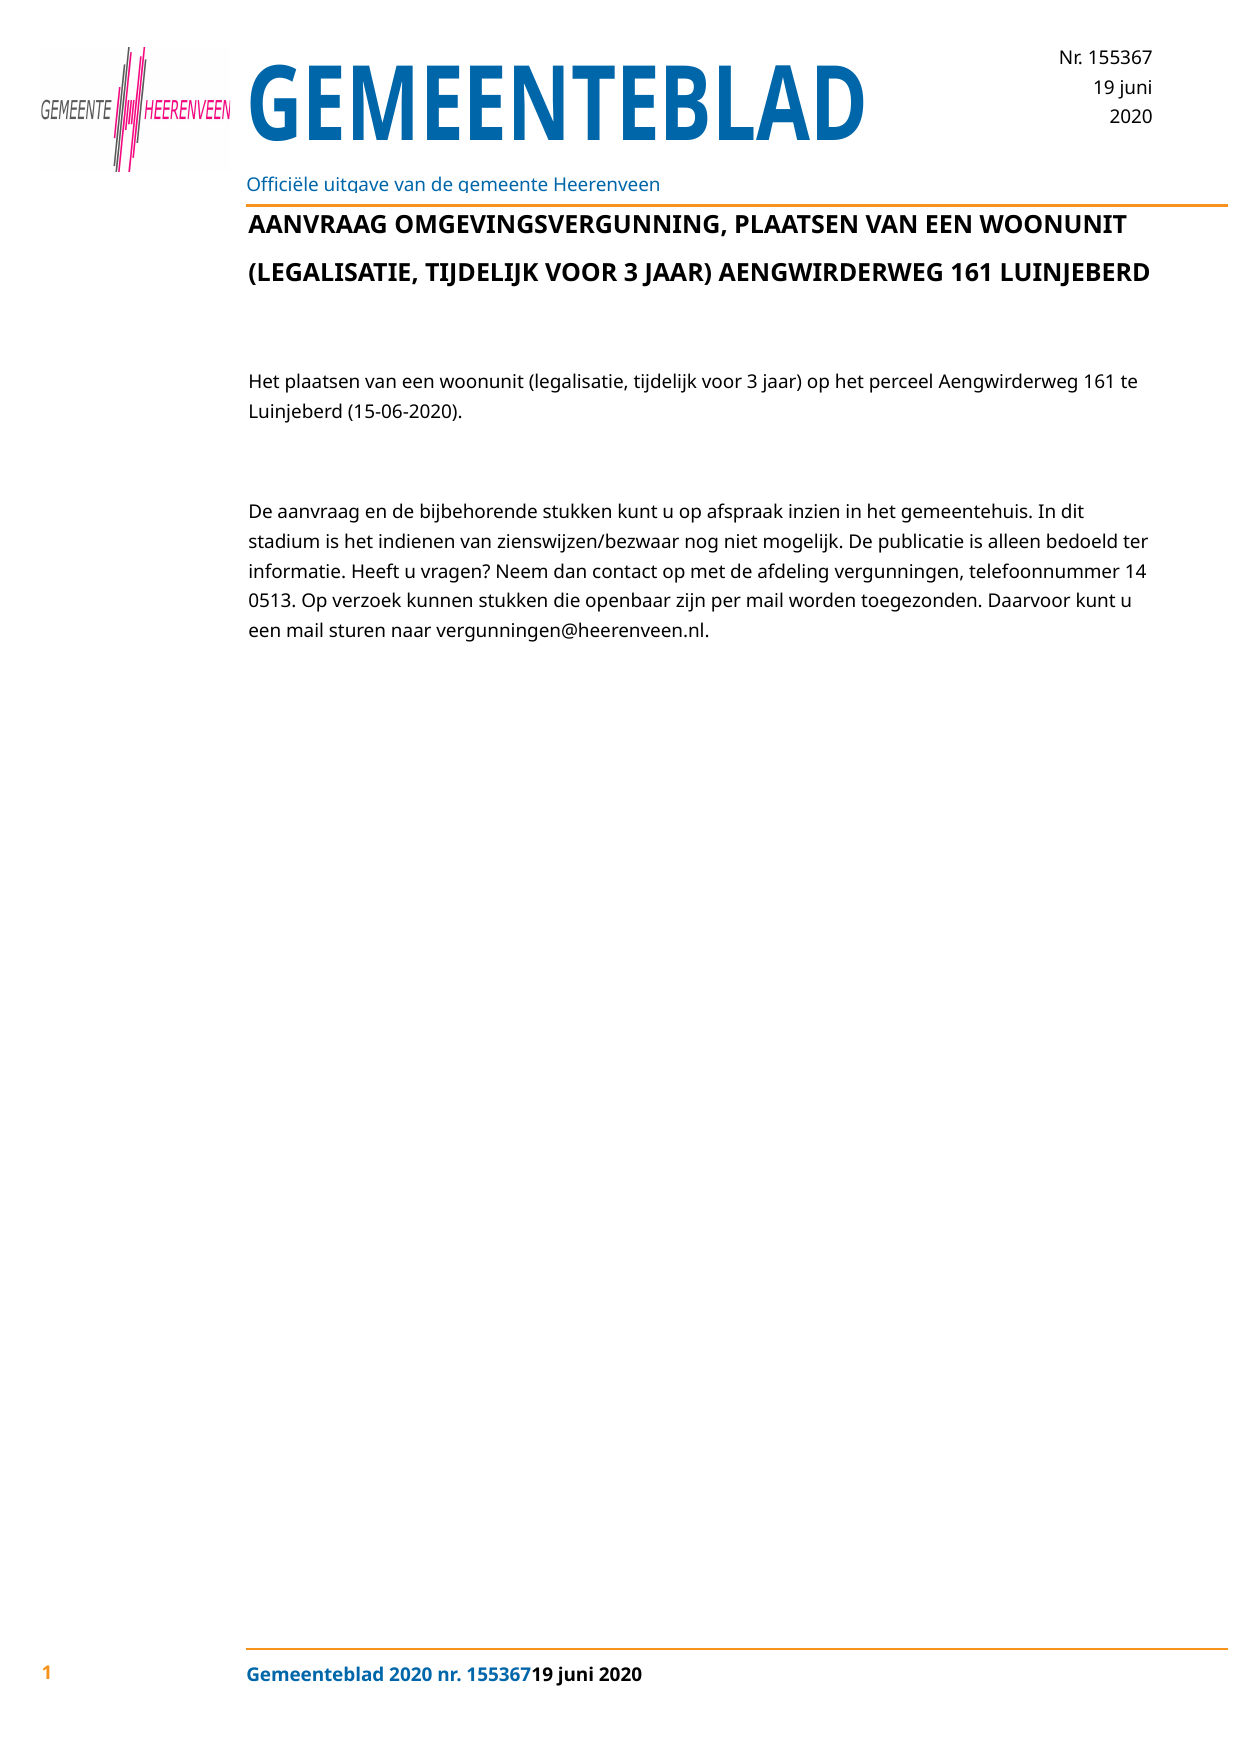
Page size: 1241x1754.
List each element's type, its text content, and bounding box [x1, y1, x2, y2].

text Het plaatsen van een woonunit (legalisatie, tijdelijk voor 3 jaar) op het perceel Aengwirderweg 161 te Luinjeberd (15-06-2020). [248, 368, 1152, 424]
picture [41, 47, 231, 172]
text AANVRAAG OMGEVINGSVERGUNNING, PLAATSEN VAN EEN WOONUNIT (LEGALISATIE, TIJDELIJK VOOR 3 JAAR) AENGWIRDERWEG 161 LUINJEBERD [248, 207, 1152, 288]
text De aanvraag en de bijbehorende stukken kunt u op afspraak inzien in het gemeentehuis. In dit stadium is het indienen van zienswijzen/bezwaar nog niet mogelijk. De publicatie is alleen bedoeld ter informatie. Heeft u vragen? Neem dan contact op met de afdeling vergunningen, telefoonnummer 14 0513. Op verzoek kunnen stukken die openbaar zijn per mail worden toegezonden. Daarvoor kunt u een mail sturen naar vergunningen@heerenveen.nl. [248, 499, 1152, 643]
